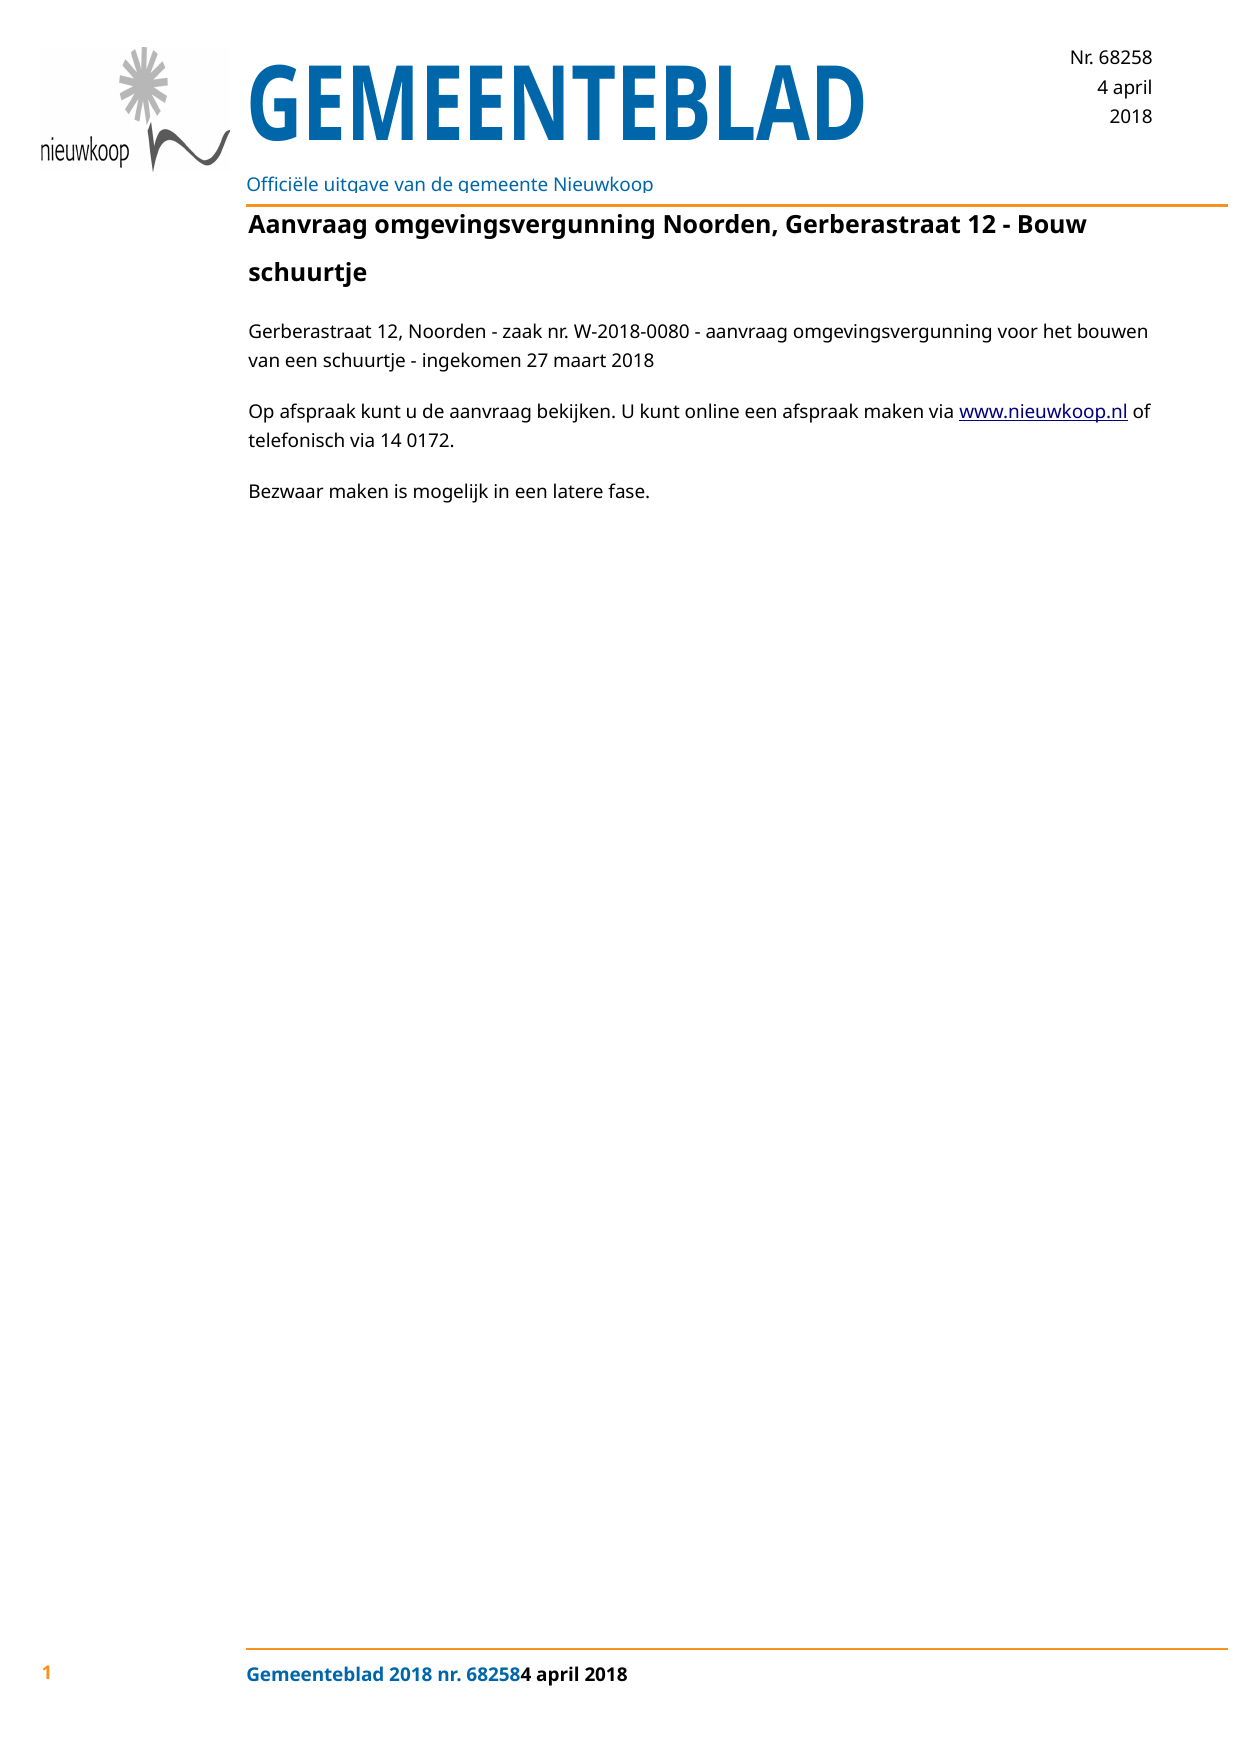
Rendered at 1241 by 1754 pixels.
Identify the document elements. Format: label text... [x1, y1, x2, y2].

text Bezwaar maken is mogelijk in een latere fase. [248, 478, 1152, 504]
text Op afspraak kunt u de aanvraag bekijken. U kunt online een afspraak maken via www.nieuwkoop.nl of telefonisch via 14 0172. [248, 398, 1152, 453]
picture [41, 47, 231, 172]
text Aanvraag omgevingsvergunning Noorden, Gerberastraat 12 - Bouw schuurtje [248, 207, 1152, 288]
text Gerberastraat 12, Noorden - zaak nr. W-2018-0080 - aanvraag omgevingsvergunning voor het bouwen van een schuurtje - ingekomen 27 maart 2018 [248, 318, 1152, 373]
